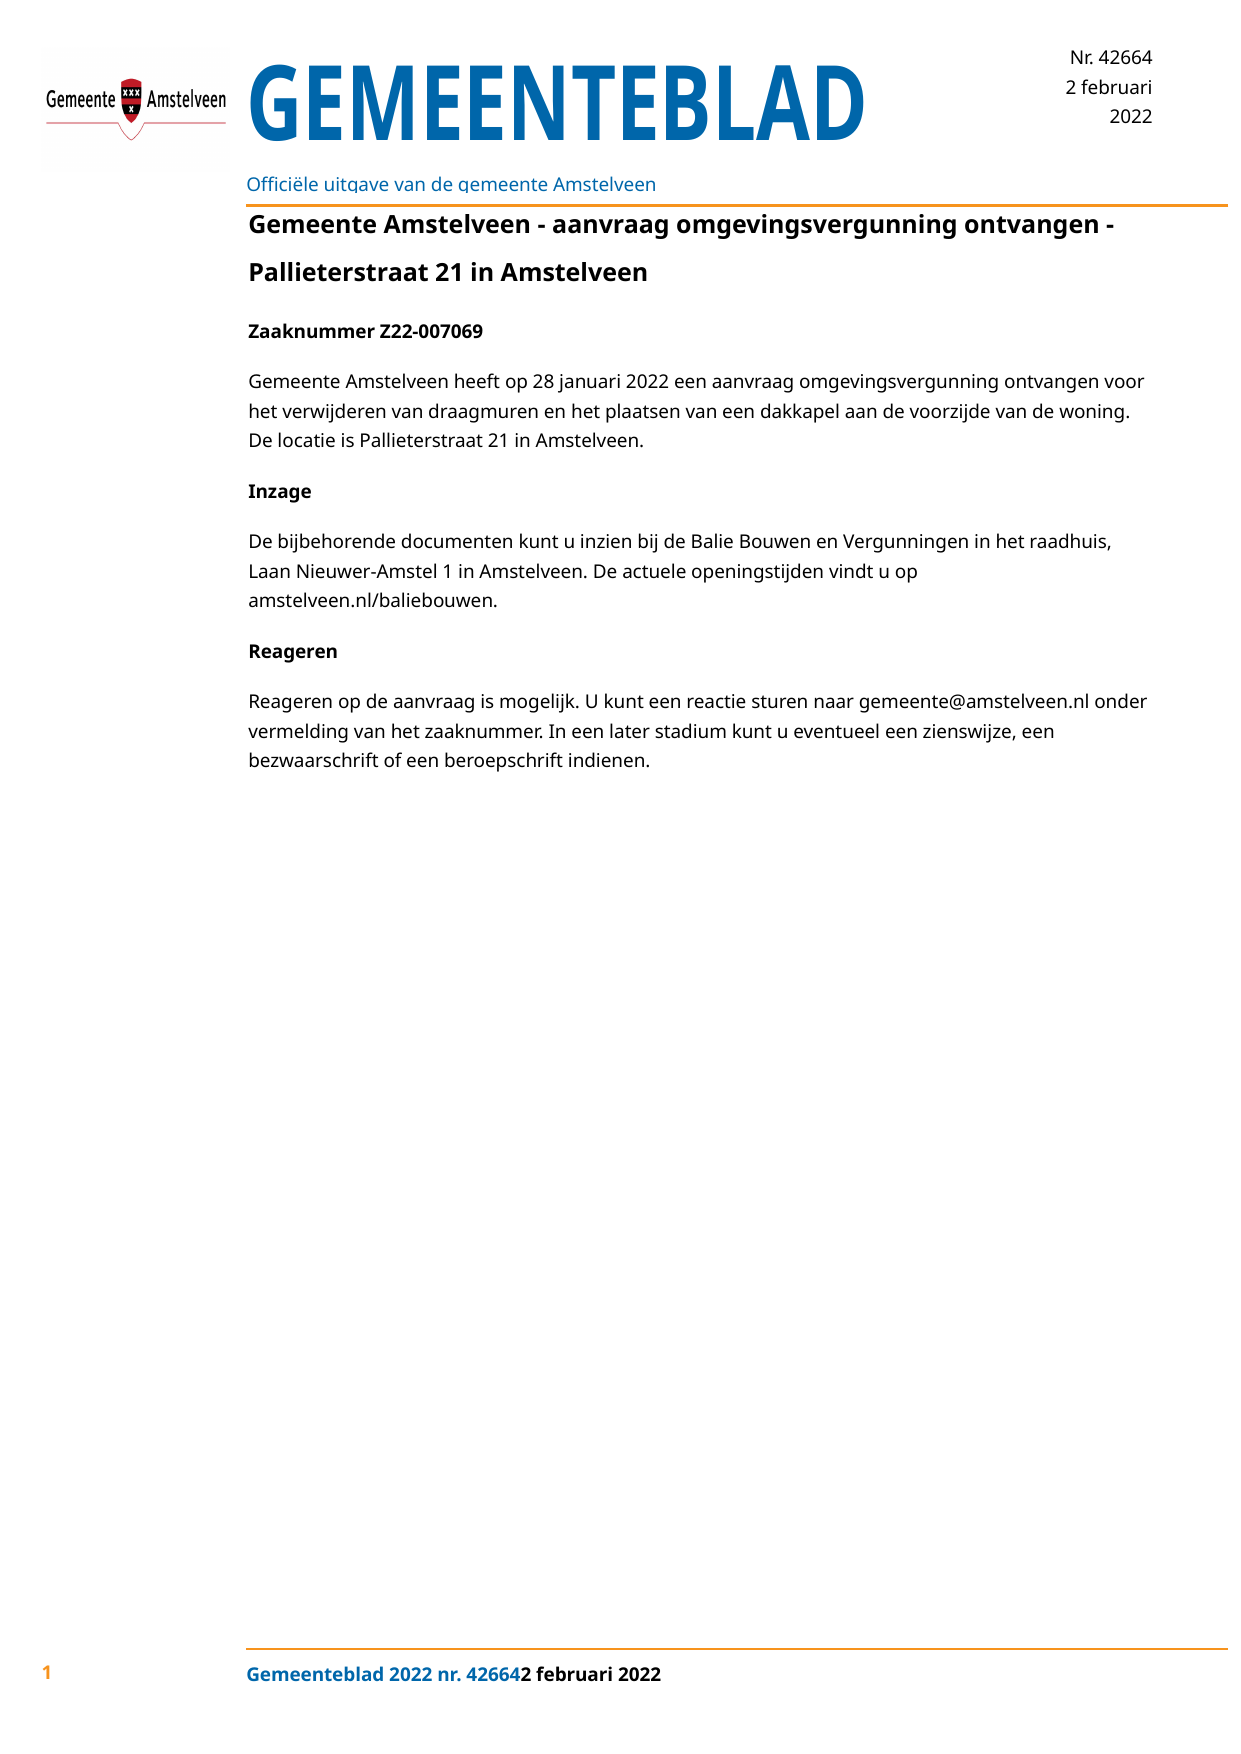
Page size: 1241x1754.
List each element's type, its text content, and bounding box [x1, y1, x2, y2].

text Reageren op de aanvraag is mogelijk. U kunt een reactie sturen naar gemeente@amstelveen.nl onder vermelding van het zaaknummer. In een later stadium kunt u eventueel een zienswijze, een bezwaarschrift of een beroepschrift indienen. [248, 688, 1152, 773]
text Gemeente Amstelveen heeft op 28 januari 2022 een aanvraag omgevingsvergunning ontvangen voor het verwijderen van draagmuren en het plaatsen van een dakkapel aan de voorzijde van de woning. De locatie is Pallieterstraat 21 in Amstelveen. [248, 368, 1152, 453]
text Reageren [248, 638, 1152, 664]
text De bijbehorende documenten kunt u inzien bij de Balie Bouwen en Vergunningen in het raadhuis, Laan Nieuwer-Amstel 1 in Amstelveen. De actuele openingstijden vindt u op amstelveen.nl/baliebouwen. [248, 528, 1152, 613]
text Gemeente Amstelveen - aanvraag omgevingsvergunning ontvangen - Pallieterstraat 21 in Amstelveen [248, 207, 1152, 288]
text Zaaknummer Z22-007069 [248, 318, 1152, 344]
picture [41, 47, 231, 172]
text Inzage [248, 478, 1152, 504]
